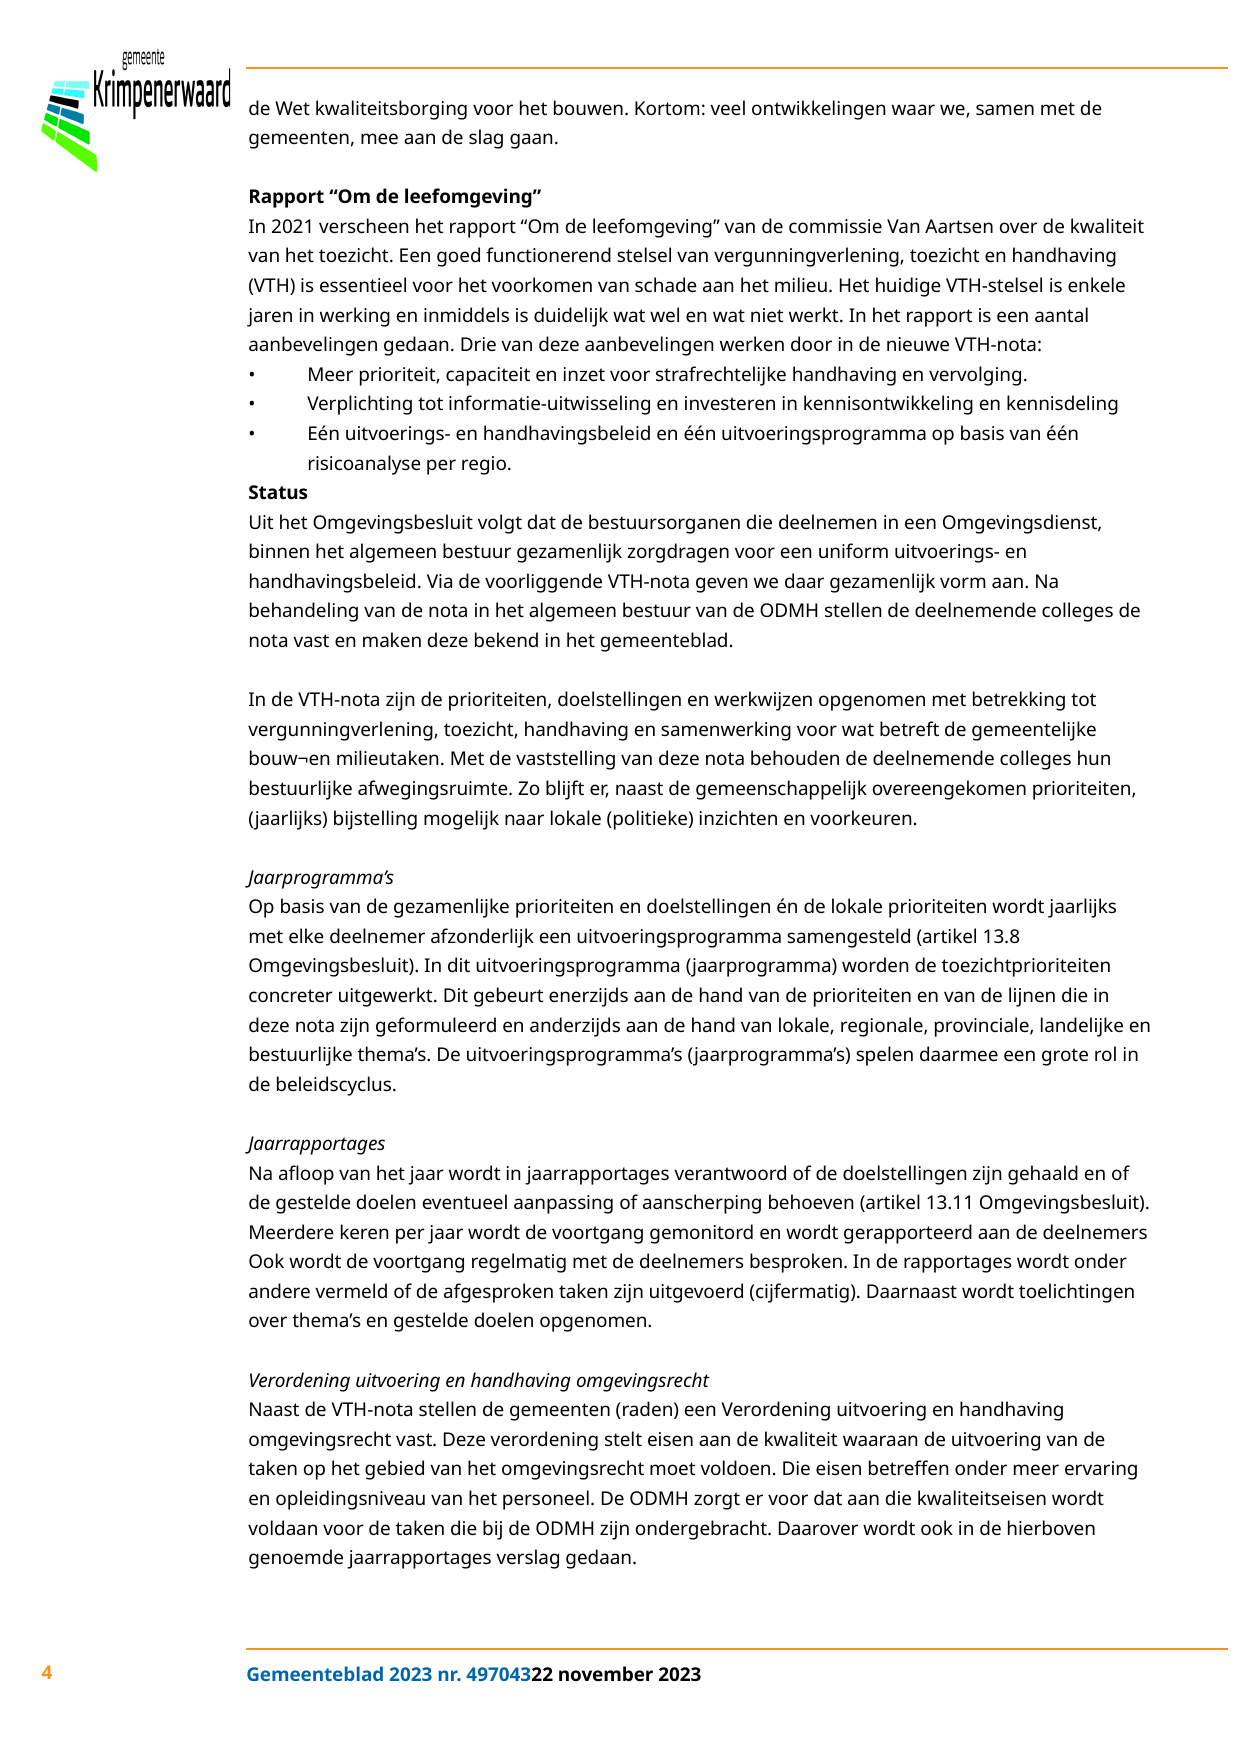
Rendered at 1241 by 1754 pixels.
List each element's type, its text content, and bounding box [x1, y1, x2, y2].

text Naast de VTH-nota stellen de gemeenten (raden) een Verordening uitvoering en handhaving omgevingsrecht vast. Deze verordening stelt eisen aan de kwaliteit waaraan de uitvoering van de taken op het gebied van het omgevingsrecht moet voldoen. Die eisen betreffen onder meer ervaring en opleidingsniveau van het personeel. De ODMH zorgt er voor dat aan die kwaliteitseisen wordt voldaan voor de taken die bij de ODMH zijn ondergebracht. Daarover wordt ook in de hierboven genoemde jaarrapportages verslag gedaan. [248, 1396, 1152, 1570]
text Rapport “Om de leefomgeving” [248, 183, 1152, 209]
text Na afloop van het jaar wordt in jaarrapportages verantwoord of de doelstellingen zijn gehaald en of de gestelde doelen eventueel aanpassing of aanscherping behoeven (artikel 13.11 Omgevingsbesluit). Meerdere keren per jaar wordt de voortgang gemonitord en wordt gerapporteerd aan de deelnemers Ook wordt de voortgang regelmatig met de deelnemers besproken. In de rapportages wordt onder andere vermeld of de afgesproken taken zijn uitgevoerd (cijfermatig). Daarnaast wordt toelichtingen over thema’s en gestelde doelen opgenomen. [248, 1160, 1152, 1333]
text Verordening uitvoering en handhaving omgevingsrecht [248, 1367, 1152, 1393]
list Verplichting tot informatie-uitwisseling en investeren in kennisontwikkeling en kennisdeling [248, 391, 1152, 416]
text de Wet kwaliteitsborging voor het bouwen. Kortom: veel ontwikkelingen waar we, samen met de gemeenten, mee aan de slag gaan. [248, 95, 1152, 150]
list Eén uitvoerings- en handhavingsbeleid en één uitvoeringsprogramma op basis van één risicoanalyse per regio. [248, 420, 1152, 476]
text Status [248, 479, 1152, 505]
text Jaarprogramma’s [248, 864, 1152, 890]
text Uit het Omgevingsbesluit volgt dat de bestuursorganen die deelnemen in een Omgevingsdienst, binnen het algemeen bestuur gezamenlijk zorgdragen voor een uniform uitvoerings- en handhavingsbeleid. Via de voorliggende VTH-nota geven we daar gezamenlijk vorm aan. Na behandeling van de nota in het algemeen bestuur van de ODMH stellen de deelnemende colleges de nota vast en maken deze bekend in het gemeenteblad. [248, 509, 1152, 653]
text In 2021 verscheen het rapport “Om de leefomgeving” van de commissie Van Aartsen over de kwaliteit van het toezicht. Een goed functionerend stelsel van vergunningverlening, toezicht en handhaving (VTH) is essentieel voor het voorkomen van schade aan het milieu. Het huidige VTH-stelsel is enkele jaren in werking en inmiddels is duidelijk wat wel en wat niet werkt. In het rapport is een aantal aanbevelingen gedaan. Drie van deze aanbevelingen werken door in de nieuwe VTH-nota: [248, 213, 1152, 357]
text In de VTH-nota zijn de prioriteiten, doelstellingen en werkwijzen opgenomen met betrekking tot vergunningverlening, toezicht, handhaving en samenwerking voor wat betreft de gemeentelijke bouw¬en milieutaken. Met de vaststelling van deze nota behouden de deelnemende colleges hun bestuurlijke afwegingsruimte. Zo blijft er, naast de gemeenschappelijk overeengekomen prioriteiten, (jaarlijks) bijstelling mogelijk naar lokale (politieke) inzichten en voorkeuren. [248, 686, 1152, 831]
picture [41, 47, 231, 172]
list Meer prioriteit, capaciteit en inzet voor strafrechtelijke handhaving en vervolging. [248, 361, 1152, 387]
text Op basis van de gezamenlijke prioriteiten en doelstellingen én de lokale prioriteiten wordt jaarlijks met elke deelnemer afzonderlijk een uitvoeringsprogramma samengesteld (artikel 13.8 Omgevingsbesluit). In dit uitvoeringsprogramma (jaarprogramma) worden de toezichtprioriteiten concreter uitgewerkt. Dit gebeurt enerzijds aan de hand van de prioriteiten en van de lijnen die in deze nota zijn geformuleerd en anderzijds aan de hand van lokale, regionale, provinciale, landelijke en bestuurlijke thema’s. De uitvoeringsprogramma’s (jaarprogramma’s) spelen daarmee een grote rol in de beleidscyclus. [248, 893, 1152, 1097]
text Jaarrapportages [248, 1130, 1152, 1156]
